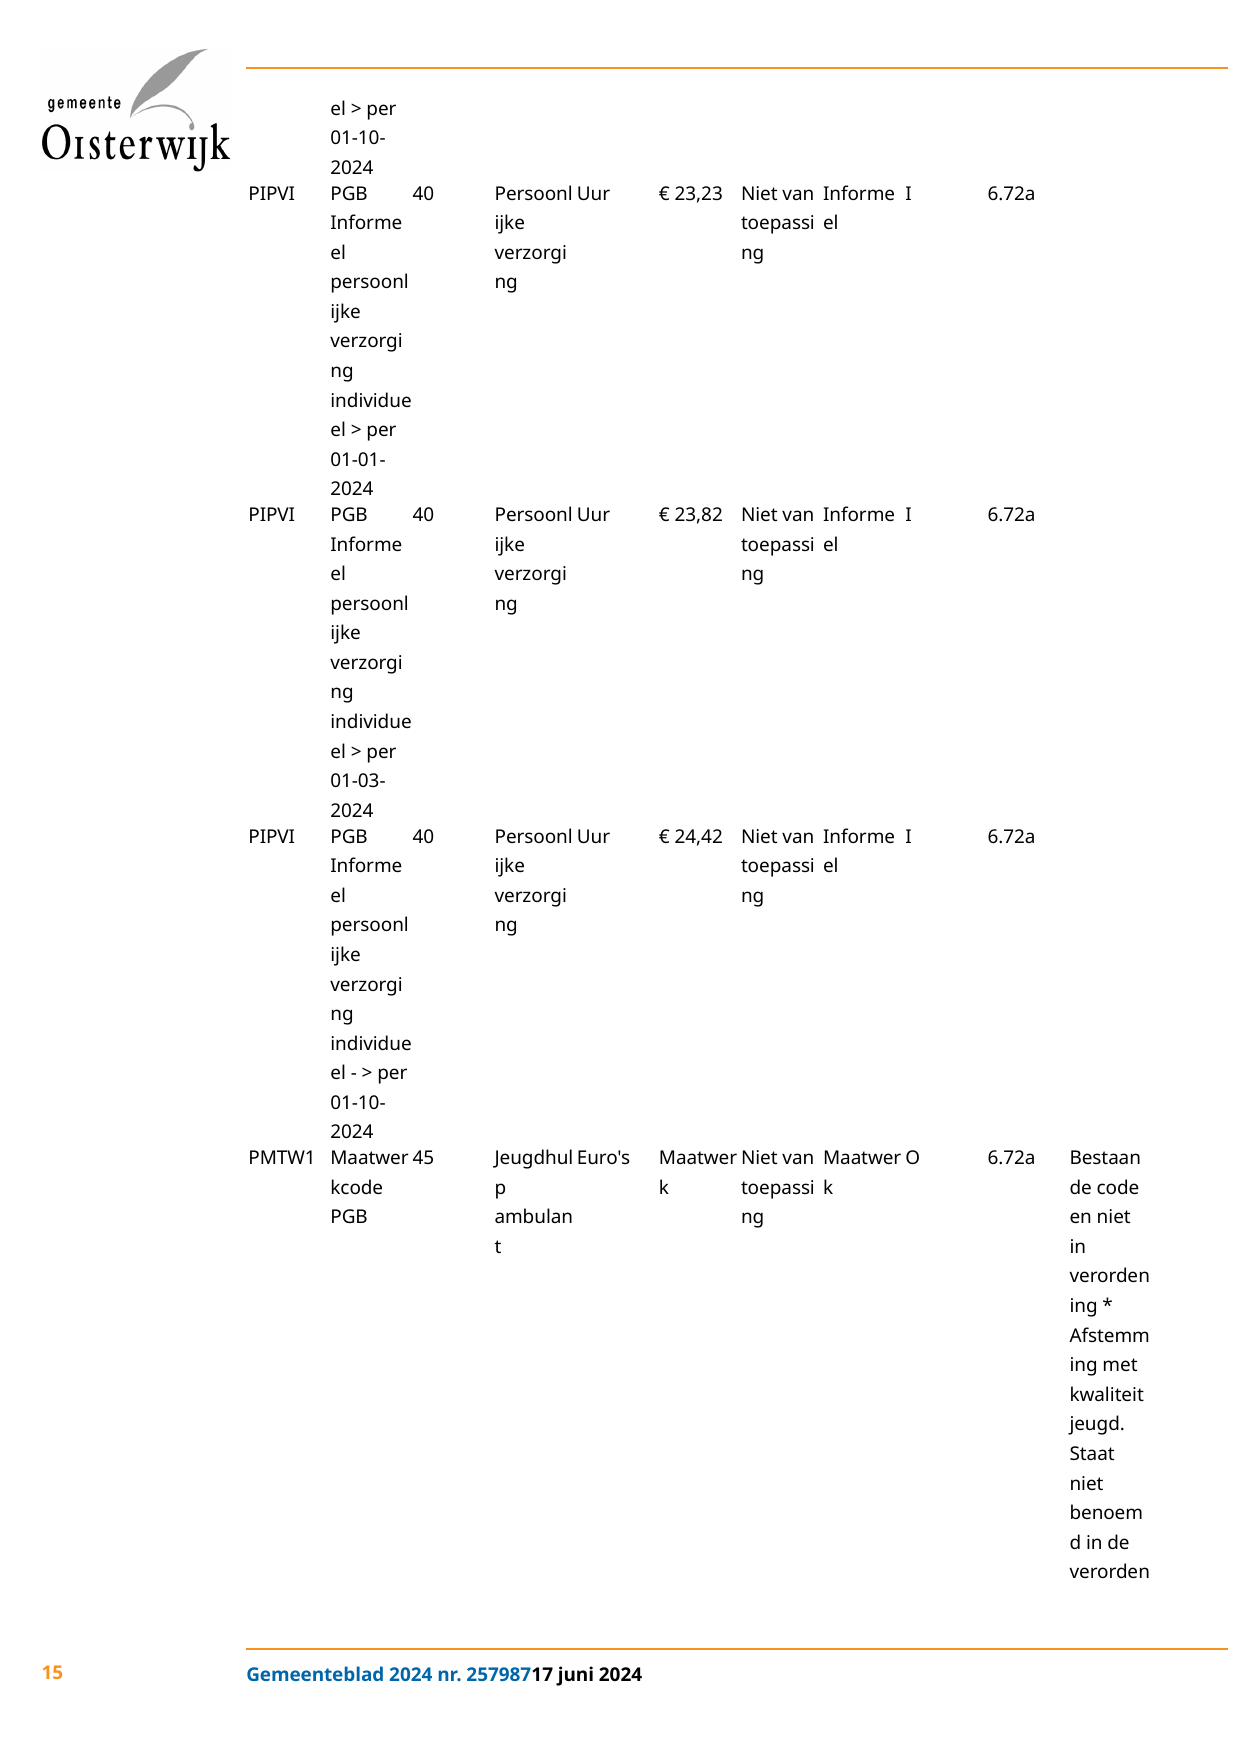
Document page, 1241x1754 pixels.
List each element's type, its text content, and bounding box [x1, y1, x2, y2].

table_cell I [905, 823, 987, 1144]
table_cell € 24,42 [659, 823, 741, 1144]
table_cell PGB Informeel persoonlijke verzorging individueel > per 01-03-2024 [330, 501, 412, 823]
table_cell [905, 95, 987, 180]
table_cell [494, 95, 577, 180]
table_cell 40 [412, 823, 494, 1144]
table_cell [248, 95, 330, 180]
table_cell Persoonlijke verzorging [494, 501, 577, 823]
table_cell Niet van toepassing [741, 180, 823, 501]
table_cell [659, 95, 741, 180]
table_cell [412, 95, 494, 180]
table_cell PGB Informeel persoonlijke verzorging individueel > per 01-01-2024 [330, 180, 412, 501]
table_cell 40 [412, 501, 494, 823]
table_cell € 23,23 [659, 180, 741, 501]
table_cell Niet van toepassing [741, 823, 823, 1144]
table_cell Uur [577, 180, 659, 501]
table_cell Niet van toepassing [741, 501, 823, 823]
table_cell 6.72a [987, 823, 1069, 1144]
table_cell Maatwerk [659, 1144, 741, 1584]
table_cell [1069, 95, 1152, 180]
table_cell Informeel [823, 823, 905, 1144]
table_cell O [905, 1144, 987, 1584]
table_cell 6.72a [987, 501, 1069, 823]
table_cell [1069, 823, 1152, 1144]
table_cell Uur [577, 501, 659, 823]
table_cell PIPVI [248, 823, 330, 1144]
table_cell Informeel [823, 180, 905, 501]
table_cell Persoonlijke verzorging [494, 823, 577, 1144]
picture [41, 47, 231, 172]
table_cell 6.72a [987, 1144, 1069, 1584]
table_cell Euro's [577, 1144, 659, 1584]
table_cell Informeel [823, 501, 905, 823]
table_cell 45 [412, 1144, 494, 1584]
table_cell [577, 95, 659, 180]
table_cell [1069, 180, 1152, 501]
table_cell PMTW1 [248, 1144, 330, 1584]
table_cell I [905, 180, 987, 501]
table_cell 6.72a [987, 180, 1069, 501]
table_cell 40 [412, 180, 494, 501]
table_cell Maatwerk [823, 1144, 905, 1584]
table_cell Persoonlijke verzorging [494, 180, 577, 501]
table_cell [741, 95, 823, 180]
table_cell € 23,82 [659, 501, 741, 823]
table_cell [823, 95, 905, 180]
table_cell Niet van toepassing [741, 1144, 823, 1584]
table_cell Jeugdhulp ambulant [494, 1144, 577, 1584]
table_cell PIPVI [248, 180, 330, 501]
table_cell Uur [577, 823, 659, 1144]
table_cell [987, 95, 1069, 180]
table_cell [1069, 501, 1152, 823]
table_cell I [905, 501, 987, 823]
table_cell PIPVI [248, 501, 330, 823]
table_cell PGB Informeel persoonlijke verzorging individueel - > per 01-10-2024 [330, 823, 412, 1144]
table_cell Maatwerkcode PGB [330, 1144, 412, 1584]
table_cell Bestaande code en niet in verordening * Afstemming met kwaliteit jeugd. Staat niet benoemd in de verorden [1069, 1144, 1152, 1584]
table_cell el > per 01-10-2024 [330, 95, 412, 180]
